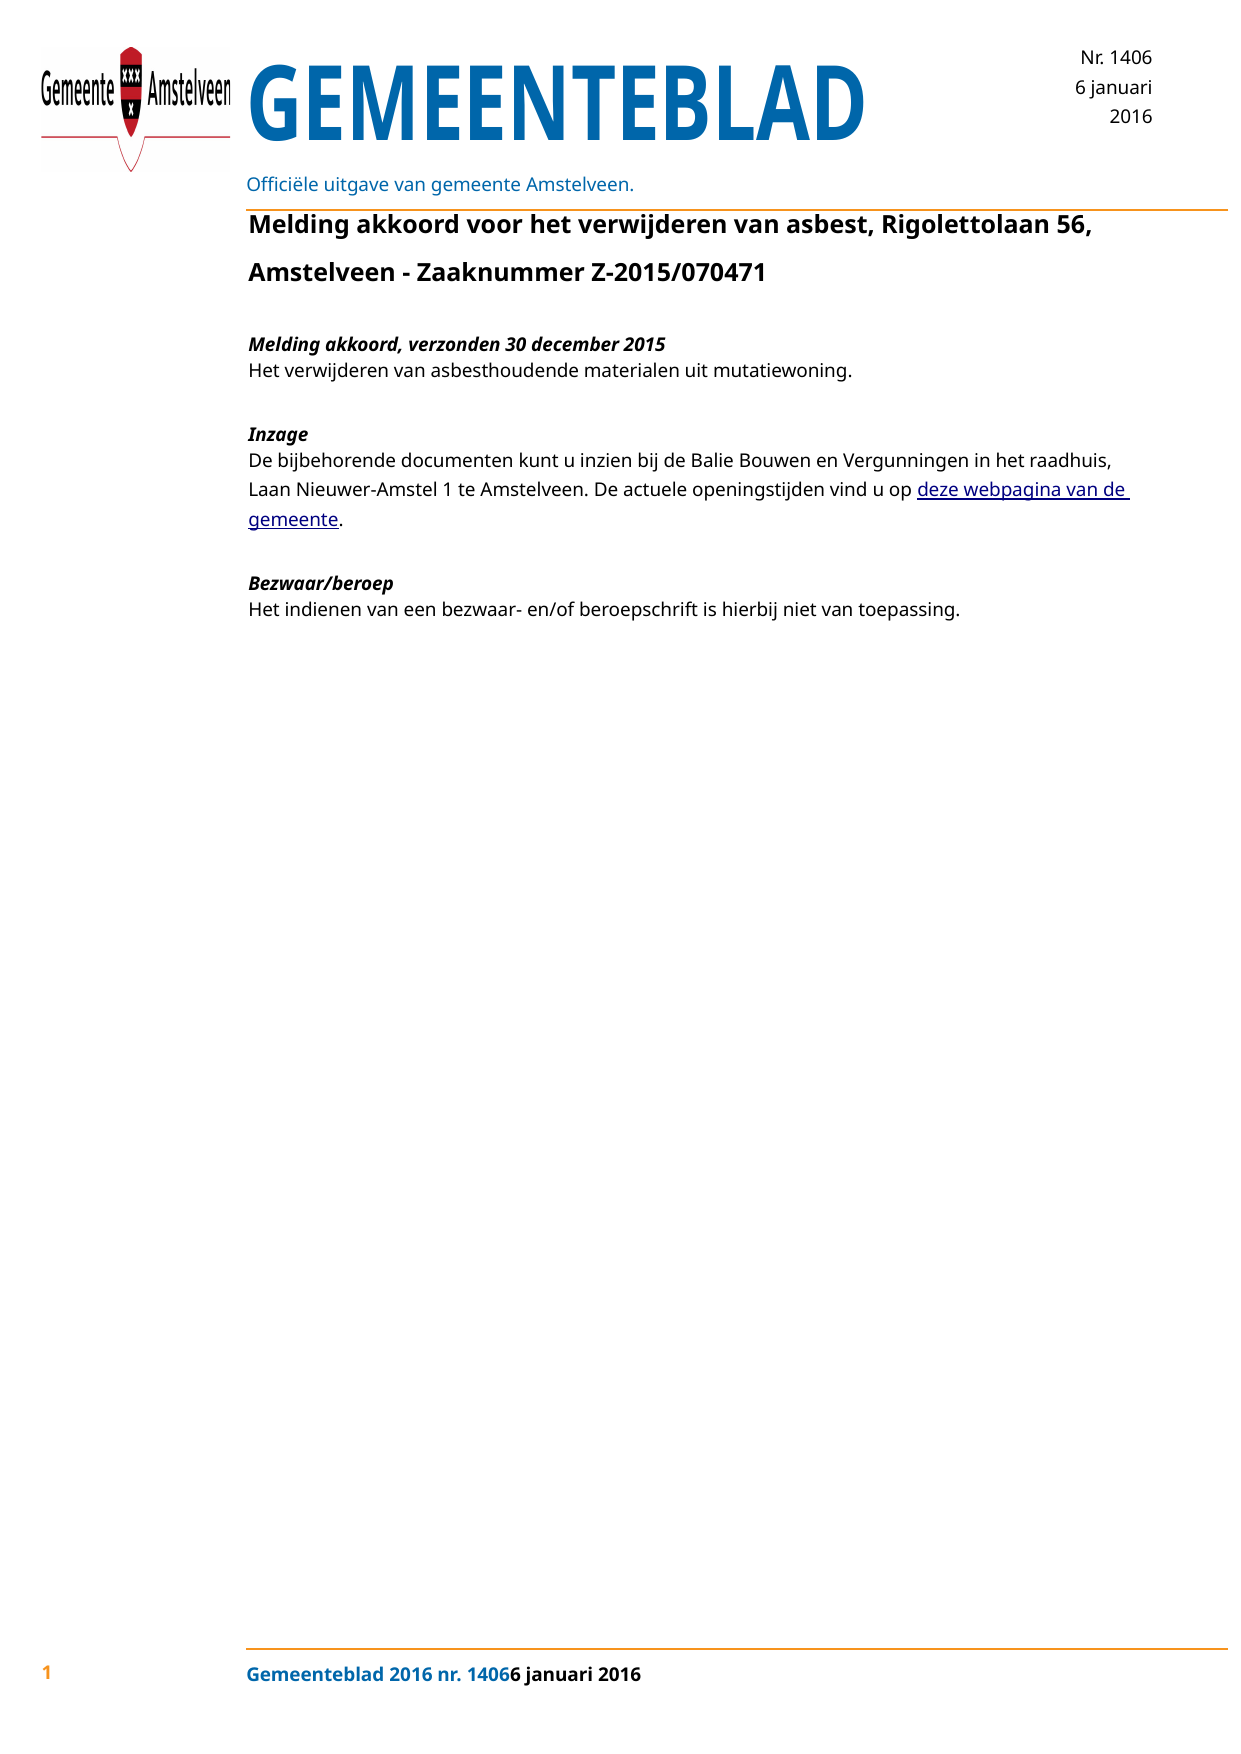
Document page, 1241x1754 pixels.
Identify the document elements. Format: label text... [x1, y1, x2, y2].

text Het indienen van een bezwaar- en/of beroepschrift is hierbij niet van toepassing. [248, 596, 1152, 621]
text Melding akkoord, verzonden 30 december 2015 [248, 331, 1152, 357]
text Melding akkoord voor het verwijderen van asbest, Rigolettolaan 56, Amstelveen - Zaaknummer Z-2015/070471 [248, 211, 1152, 288]
picture [41, 47, 231, 172]
text De bijbehorende documenten kunt u inzien bij de Balie Bouwen en Vergunningen in het raadhuis, Laan Nieuwer-Amstel 1 te Amstelveen. De actuele openingstijden vind u op deze webpagina van de gemeente. [248, 447, 1152, 532]
text Het verwijderen van asbesthoudende materialen uit mutatiewoning. [248, 357, 1152, 383]
text Bezwaar/beroep [248, 570, 1152, 596]
text Inzage [248, 421, 1152, 447]
